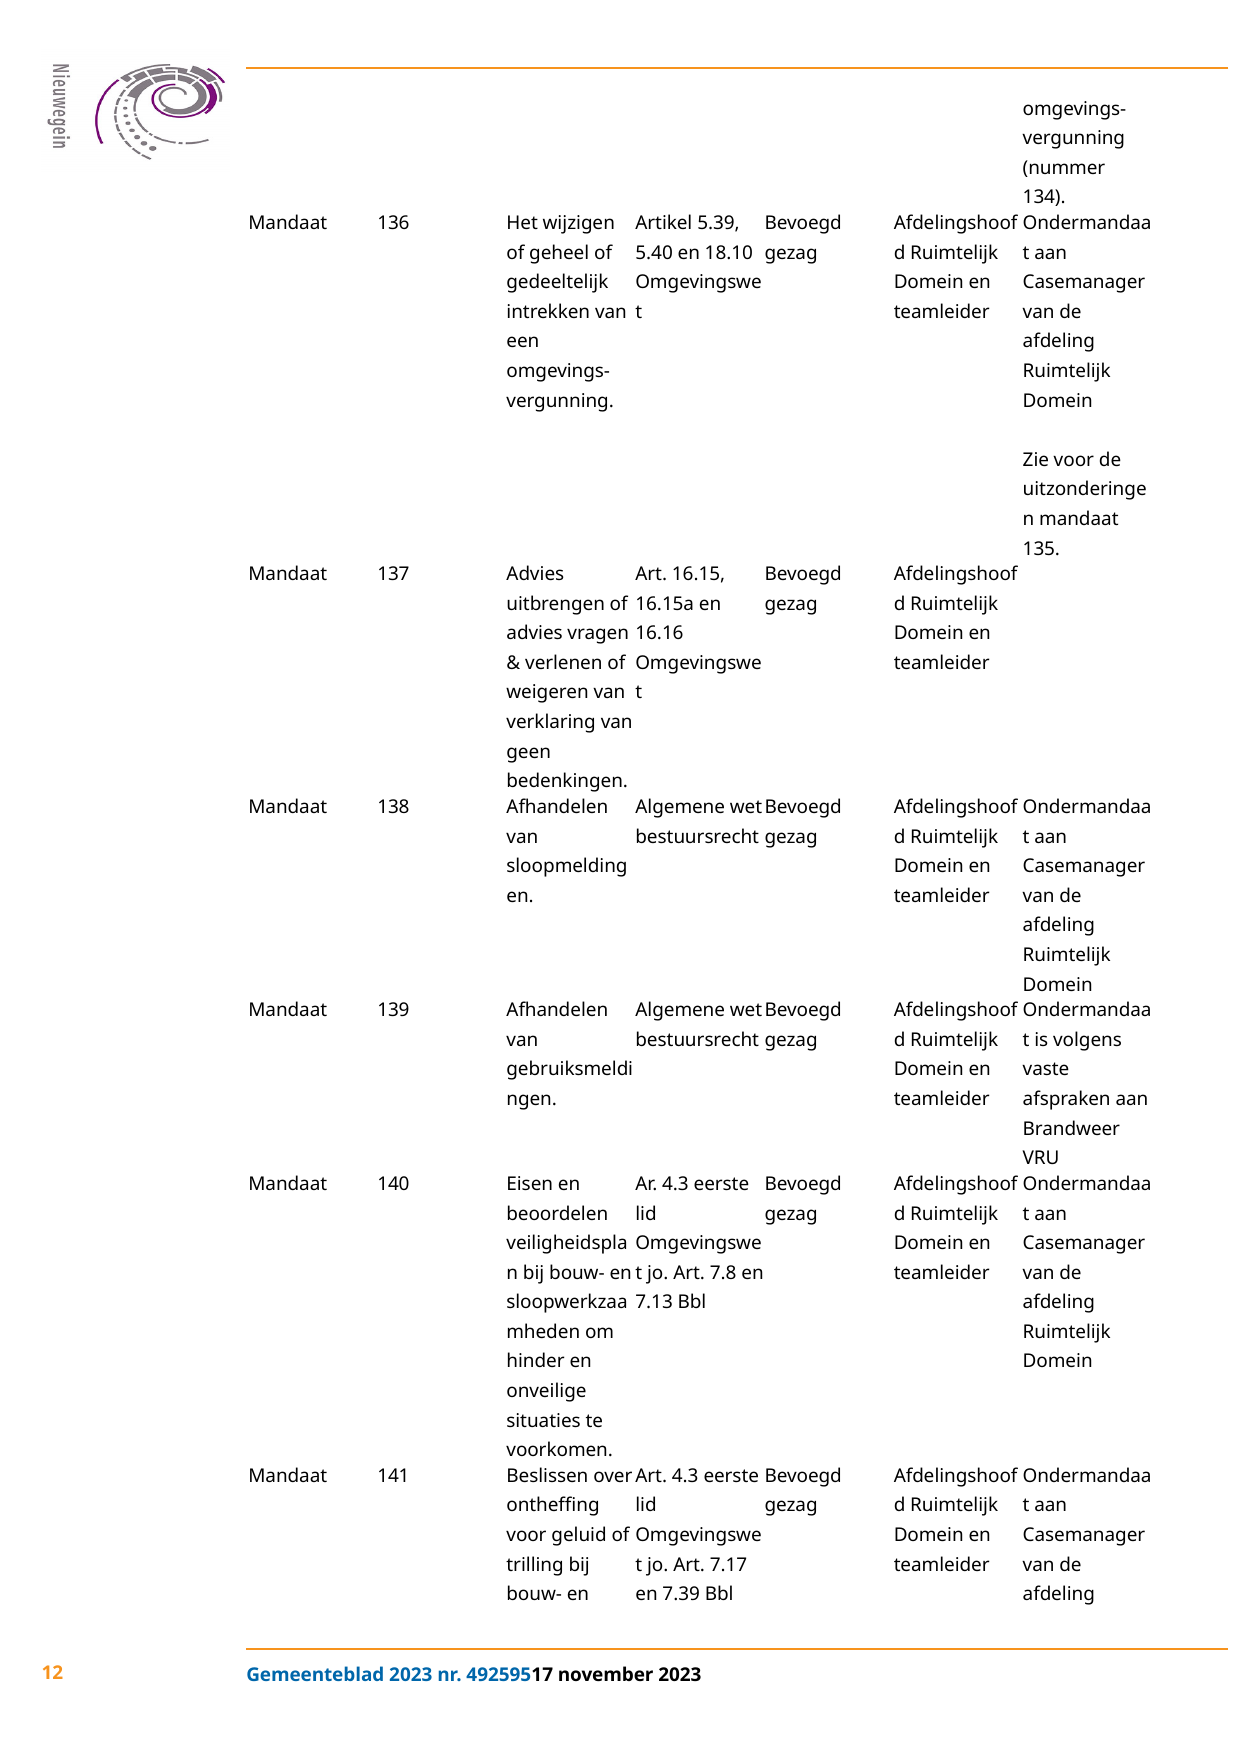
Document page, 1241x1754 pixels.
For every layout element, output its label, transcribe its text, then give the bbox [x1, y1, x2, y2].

table_cell 138 [377, 793, 506, 996]
table_cell [1023, 560, 1152, 793]
table_cell Mandaat [248, 560, 377, 793]
table_cell Ondermandaat aan Casemanager van de afdeling Ruimtelijk Domein [1023, 1170, 1152, 1462]
table_cell Bevoegd gezag [764, 1462, 893, 1606]
table_cell Algemene wet bestuursrecht [635, 996, 764, 1170]
table_cell Art. 16.15, 16.15a en 16.16 Omgevingswet [635, 560, 764, 793]
table_cell Afdelingshoofd Ruimtelijk Domein en teamleider [894, 1170, 1022, 1462]
table_cell Eisen en beoordelen veiligheidsplan bij bouw- en sloopwerkzaamheden om hinder en onveilige situaties te voorkomen. [506, 1170, 635, 1462]
table_cell Bevoegd gezag [764, 996, 893, 1170]
table_cell Mandaat [248, 793, 377, 996]
table_cell Afdelingshoofd Ruimtelijk Domein en teamleider [894, 996, 1022, 1170]
table_cell Afdelingshoofd Ruimtelijk Domein en teamleider [894, 793, 1022, 996]
table_cell Ondermandaat aan Casemanager van de afdeling Ruimtelijk Domein Zie voor de uitzonderingen mandaat 135. [1023, 209, 1152, 560]
table_cell [506, 95, 635, 209]
table_cell 137 [377, 560, 506, 793]
table_cell Artikel 5.39, 5.40 en 18.10 Omgevingswet [635, 209, 764, 560]
table_cell Afdelingshoofd Ruimtelijk Domein en teamleider [894, 560, 1022, 793]
table_cell Mandaat [248, 1170, 377, 1462]
table_cell Bevoegd gezag [764, 793, 893, 996]
table_cell [764, 95, 893, 209]
table_cell Het wijzigen of geheel of gedeeltelijk intrekken van een omgevings-vergunning. [506, 209, 635, 560]
table_cell Bevoegd gezag [764, 209, 893, 560]
table_cell 139 [377, 996, 506, 1170]
table_cell Afdelingshoofd Ruimtelijk Domein en teamleider [894, 1462, 1022, 1606]
table_cell omgevings-vergunning (nummer 134). [1023, 95, 1152, 209]
table_cell [377, 95, 506, 209]
table_cell Ondermandaat aan Casemanager van de afdeling [1023, 1462, 1152, 1606]
table_cell Mandaat [248, 1462, 377, 1606]
table_cell Advies uitbrengen of advies vragen & verlenen of weigeren van verklaring van geen bedenkingen. [506, 560, 635, 793]
table_cell Afdelingshoofd Ruimtelijk Domein en teamleider [894, 209, 1022, 560]
table_cell Afhandelen van gebruiksmeldingen. [506, 996, 635, 1170]
table_cell 140 [377, 1170, 506, 1462]
table_cell Ondermandaat aan Casemanager van de afdeling Ruimtelijk Domein [1023, 793, 1152, 996]
table_cell [248, 95, 377, 209]
table_cell Art. 4.3 eerste lid Omgevingswet jo. Art. 7.17 en 7.39 Bbl [635, 1462, 764, 1606]
table_cell [635, 95, 764, 209]
table_cell Afhandelen van sloopmeldingen. [506, 793, 635, 996]
picture [41, 47, 231, 172]
table_cell [894, 95, 1022, 209]
table_cell Mandaat [248, 209, 377, 560]
table_cell Ondermandaat is volgens vaste afspraken aan Brandweer VRU [1023, 996, 1152, 1170]
table_cell Algemene wet bestuursrecht [635, 793, 764, 996]
table_cell 136 [377, 209, 506, 560]
table_cell Bevoegd gezag [764, 560, 893, 793]
table_cell Beslissen over ontheffing voor geluid of trilling bij bouw- en [506, 1462, 635, 1606]
table_cell 141 [377, 1462, 506, 1606]
table_cell Mandaat [248, 996, 377, 1170]
table_cell Bevoegd gezag [764, 1170, 893, 1462]
table_cell Ar. 4.3 eerste lid Omgevingswet jo. Art. 7.8 en 7.13 Bbl [635, 1170, 764, 1462]
